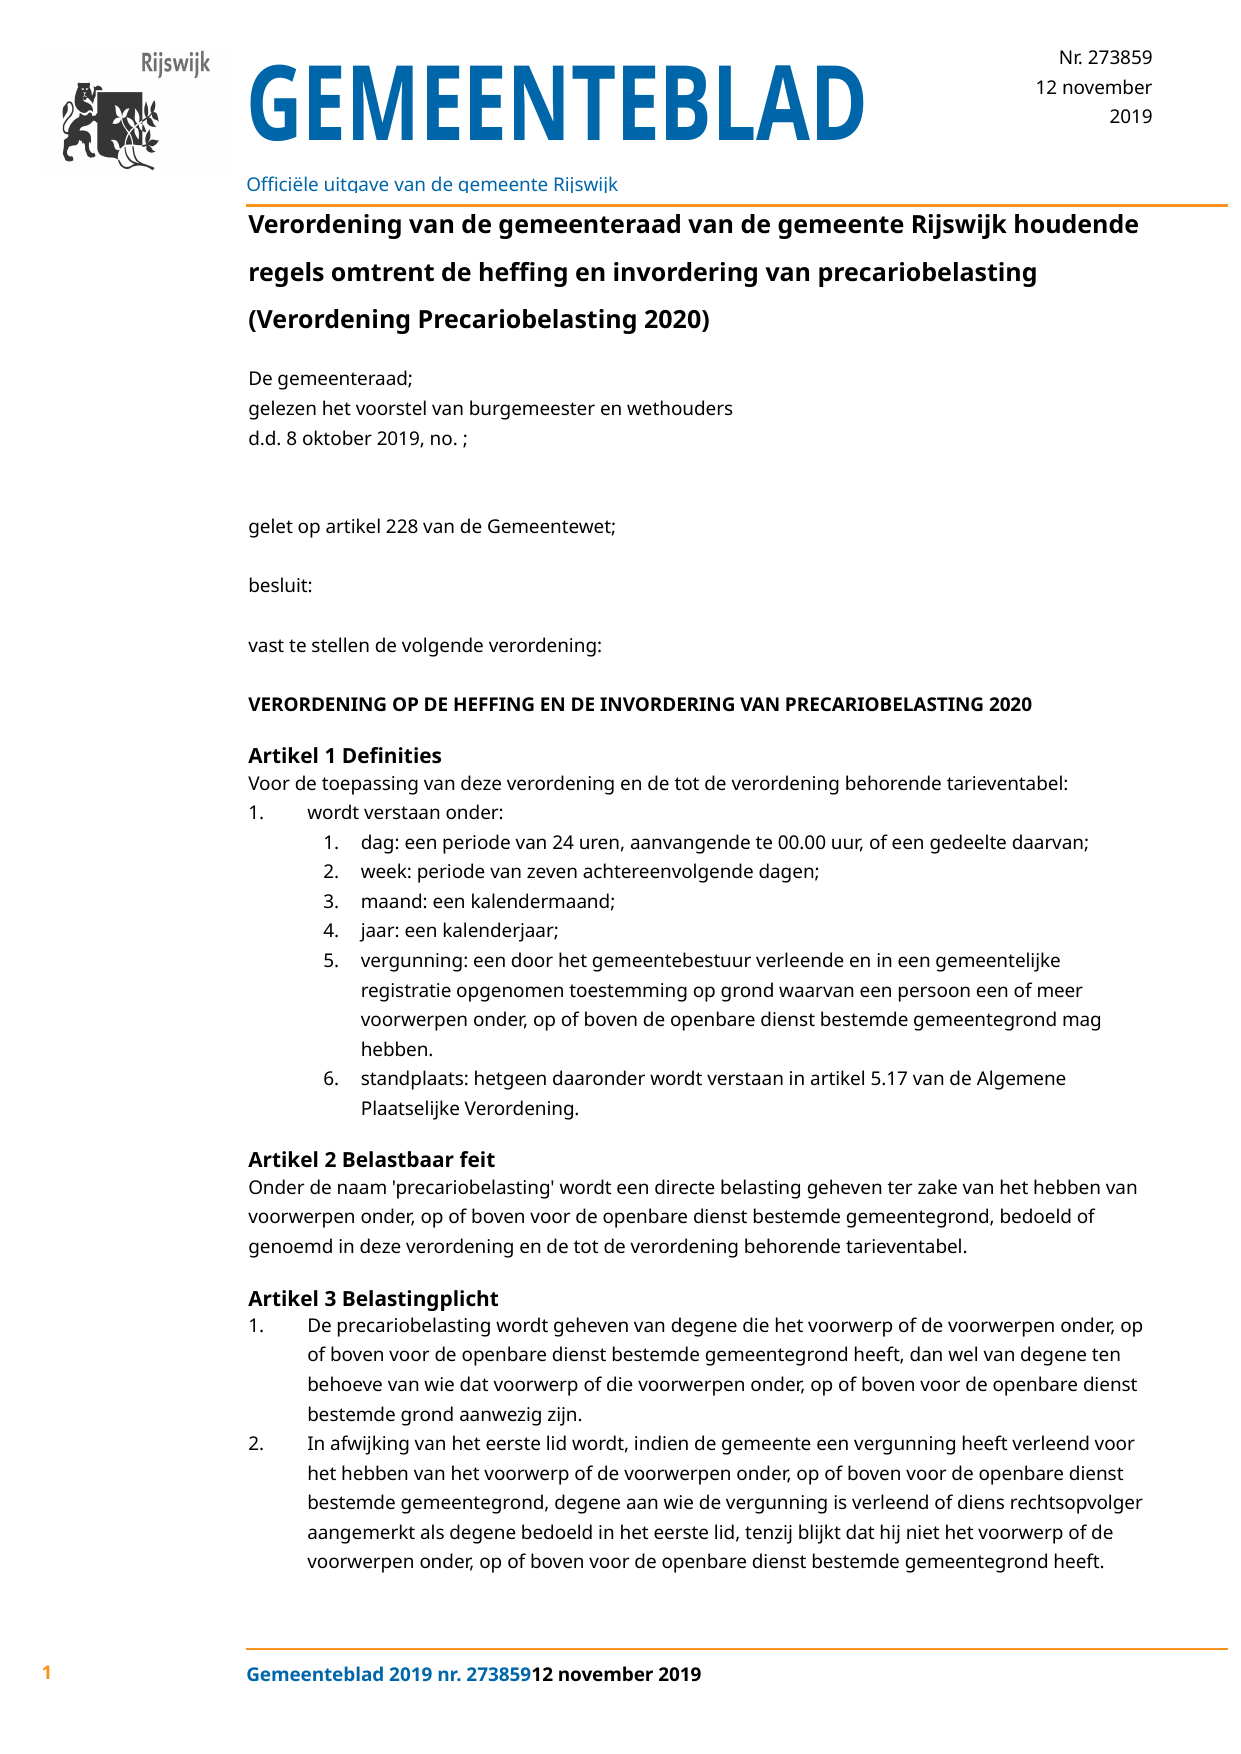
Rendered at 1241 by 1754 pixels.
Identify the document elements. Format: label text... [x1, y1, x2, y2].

text Artikel 2 Belastbaar feit [248, 1146, 1152, 1174]
text vast te stellen de volgende verordening: [248, 632, 1152, 657]
text VERORDENING OP DE HEFFING EN DE INVORDERING VAN PRECARIOBELASTING 2020 [248, 691, 1152, 717]
text gelet op artikel 228 van de Gemeentewet; [248, 513, 1152, 539]
text Artikel 1 Definities [248, 741, 1152, 770]
text Voor de toepassing van deze verordening en de tot de verordening behorende tarieventabel: [248, 770, 1152, 796]
text Artikel 3 Belastingplicht [248, 1284, 1152, 1312]
text Verordening van de gemeenteraad van de gemeente Rijswijk houdende regels omtrent de heffing en invordering van precariobelasting (Verordening Precariobelasting 2020) [248, 207, 1152, 336]
list In afwijking van het eerste lid wordt, indien de gemeente een vergunning heeft verleend voor het hebben van het voorwerp of de voorwerpen onder, op of boven voor de openbare dienst bestemde gemeentegrond, degene aan wie de vergunning is verleend of diens rechtsopvolger aangemerkt als degene bedoeld in het eerste lid, tenzij blijkt dat hij niet het voorwerp of de voorwerpen onder, op of boven voor de openbare dienst bestemde gemeentegrond heeft. [248, 1430, 1152, 1574]
picture [41, 47, 231, 172]
text gelezen het voorstel van burgemeester en wethouders [248, 395, 1152, 421]
list jaar: een kalenderjaar; [323, 918, 1152, 943]
list maand: een kalendermaand; [323, 888, 1152, 914]
list vergunning: een door het gemeentebestuur verleende en in een gemeentelijke registratie opgenomen toestemming op grond waarvan een persoon een of meer voorwerpen onder, op of boven de openbare dienst bestemde gemeentegrond mag hebben. [323, 947, 1152, 1062]
text De gemeenteraad; [248, 366, 1152, 391]
text Onder de naam 'precariobelasting' wordt een directe belasting geheven ter zake van het hebben van voorwerpen onder, op of boven voor de openbare dienst bestemde gemeentegrond, bedoeld of genoemd in deze verordening en de tot de verordening behorende tarieventabel. [248, 1174, 1152, 1259]
list wordt verstaan onder: [248, 799, 1152, 825]
text besluit: [248, 573, 1152, 598]
text d.d. 8 oktober 2019, no. ; [248, 425, 1152, 450]
list De precariobelasting wordt geheven van degene die het voorwerp of de voorwerpen onder, op of boven voor de openbare dienst bestemde gemeentegrond heeft, dan wel van degene ten behoeve van wie dat voorwerp of die voorwerpen onder, op of boven voor de openbare dienst bestemde grond aanwezig zijn. [248, 1312, 1152, 1427]
list dag: een periode van 24 uren, aanvangende te 00.00 uur, of een gedeelte daarvan; [323, 829, 1152, 855]
list standplaats: hetgeen daaronder wordt verstaan in artikel 5.17 van de Algemene Plaatselijke Verordening. [323, 1066, 1152, 1121]
list week: periode van zeven achtereenvolgende dagen; [323, 858, 1152, 884]
